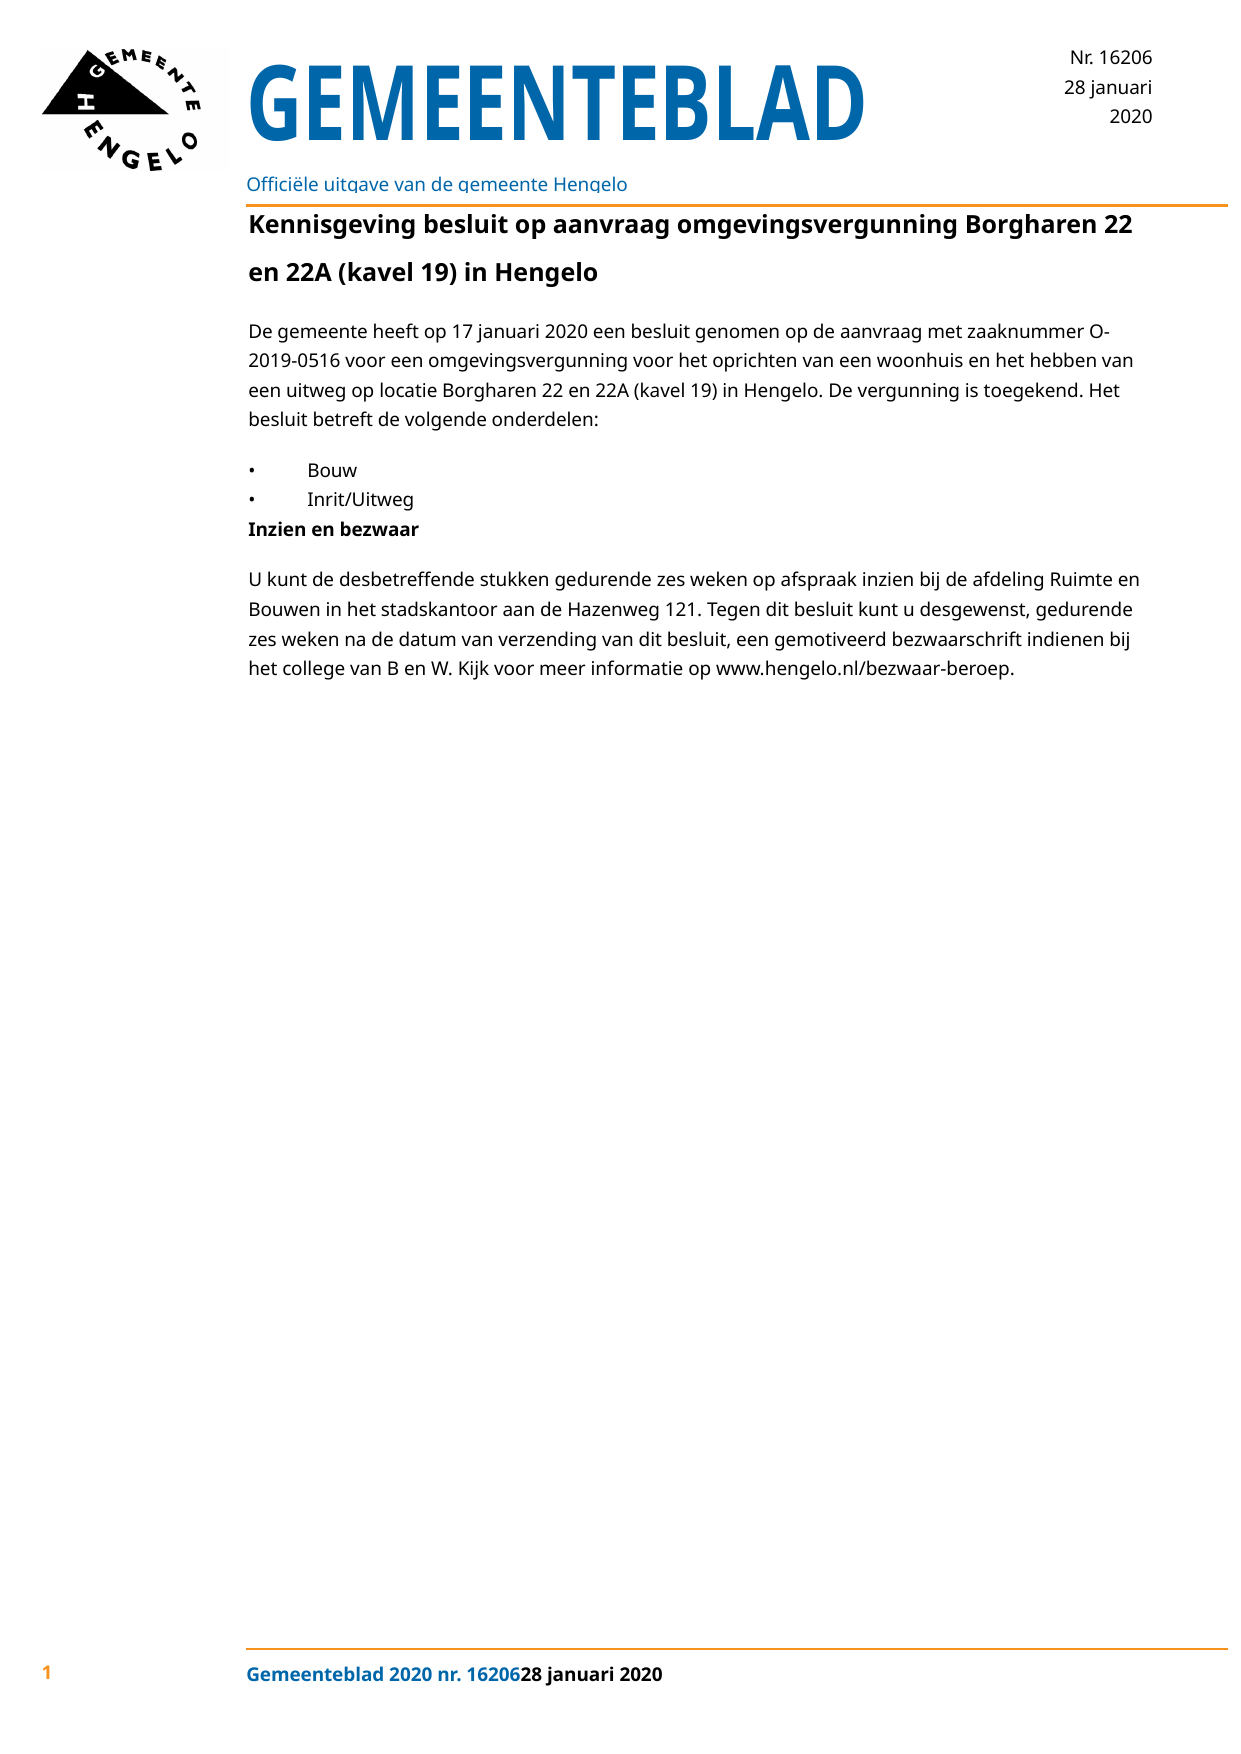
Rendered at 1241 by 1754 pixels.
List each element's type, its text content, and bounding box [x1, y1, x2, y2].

text Kennisgeving besluit op aanvraag omgevingsvergunning Borgharen 22 en 22A (kavel 19) in Hengelo [248, 207, 1152, 288]
list Bouw [248, 457, 1152, 483]
picture [41, 47, 231, 172]
text De gemeente heeft op 17 januari 2020 een besluit genomen op de aanvraag met zaaknummer O-2019-0516 voor een omgevingsvergunning voor het oprichten van een woonhuis en het hebben van een uitweg op locatie Borgharen 22 en 22A (kavel 19) in Hengelo. De vergunning is toegekend. Het besluit betreft de volgende onderdelen: [248, 318, 1152, 432]
text Inzien en bezwaar [248, 516, 1152, 542]
text U kunt de desbetreffende stukken gedurende zes weken op afspraak inzien bij de afdeling Ruimte en Bouwen in het stadskantoor aan de Hazenweg 121. Tegen dit besluit kunt u desgewenst, gedurende zes weken na de datum van verzending van dit besluit, een gemotiveerd bezwaarschrift indienen bij het college van B en W. Kijk voor meer informatie op www.hengelo.nl/bezwaar-beroep. [248, 567, 1152, 681]
list Inrit/Uitweg [248, 487, 1152, 512]
